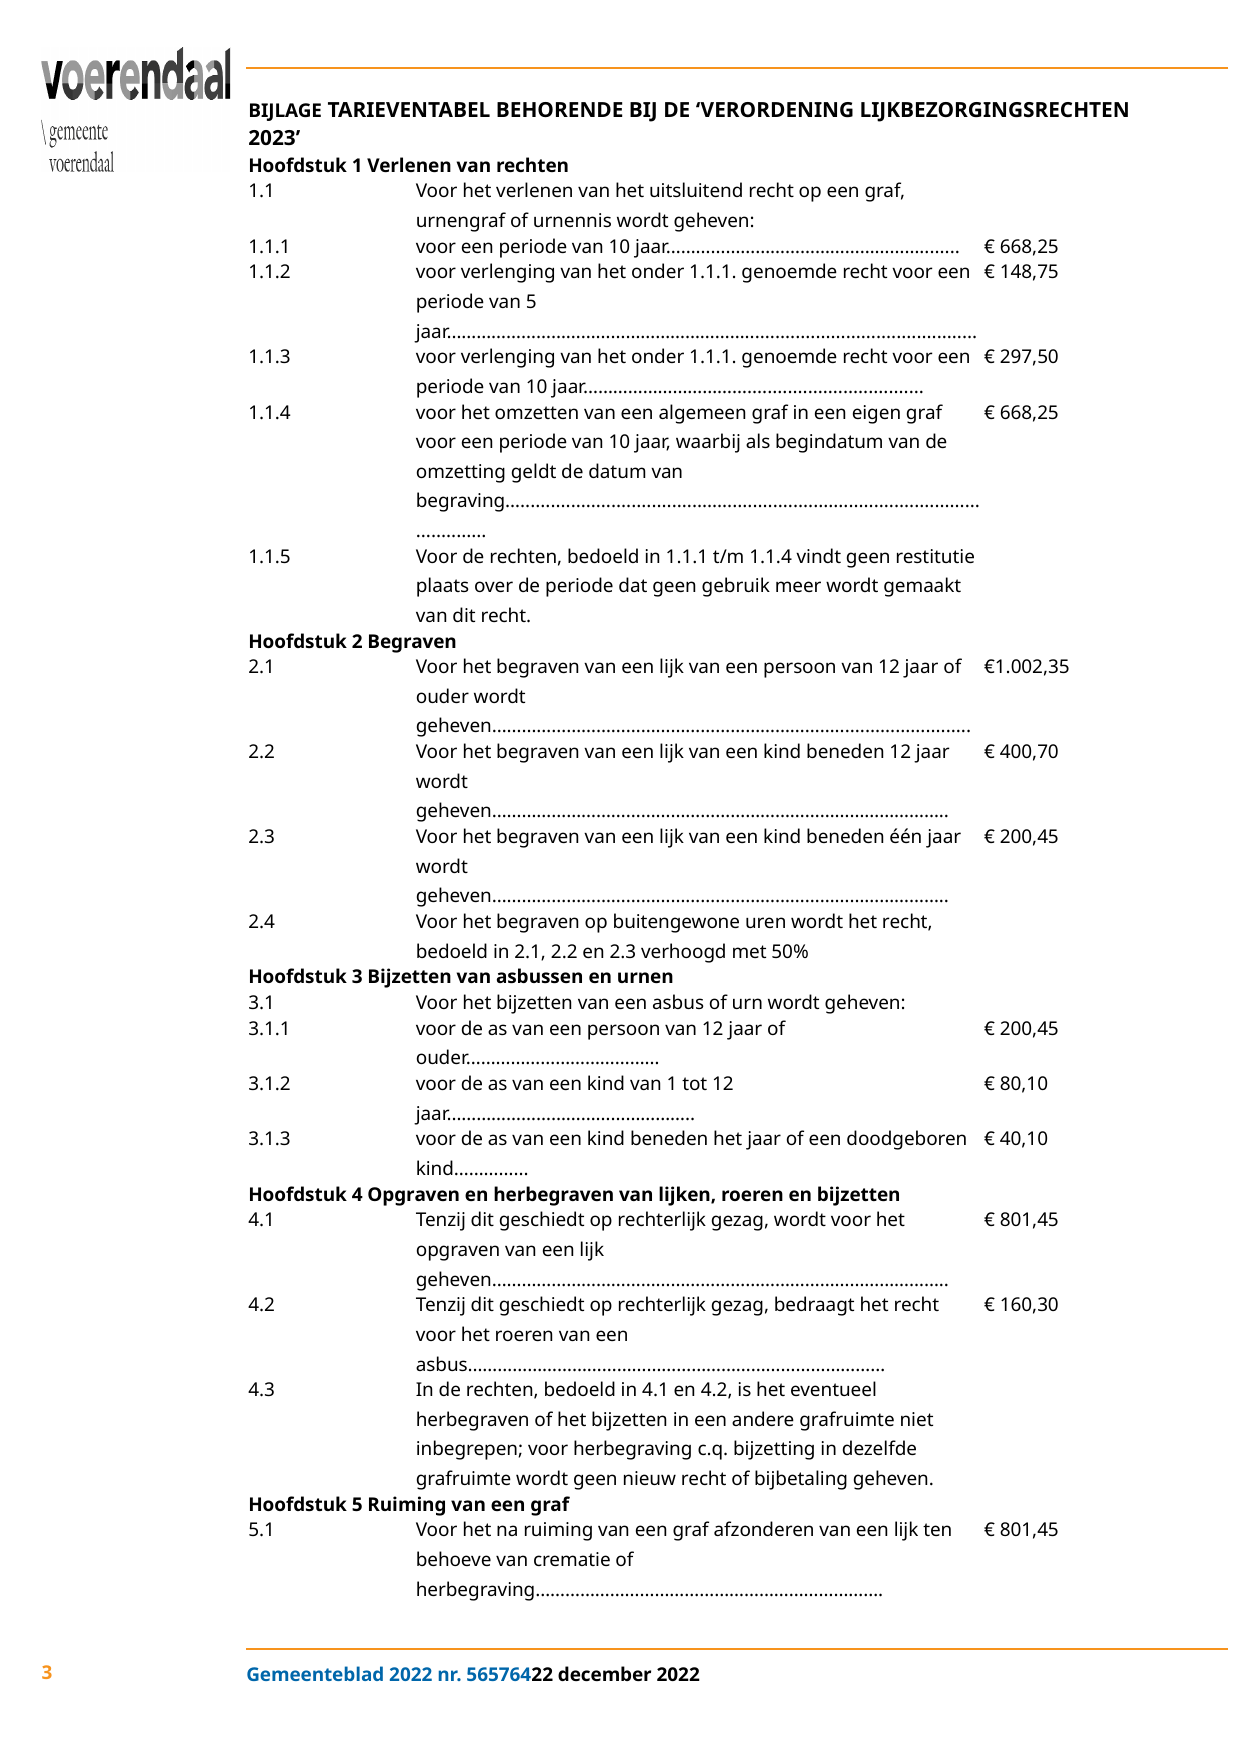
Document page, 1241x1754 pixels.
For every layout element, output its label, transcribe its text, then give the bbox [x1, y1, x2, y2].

table_cell € 200,45 [984, 823, 1152, 908]
table_cell voor verlenging van het onder 1.1.1. genoemde recht voor een periode van 10 jaar……………………………................................... [416, 344, 984, 399]
table_cell 1.1.2 [248, 259, 416, 343]
table_cell 1.1.4 [248, 399, 416, 543]
table_cell 4.1 [248, 1207, 416, 1292]
table_cell Hoofdstuk 4 Opgraven en herbegraven van lijken, roeren en bijzetten [248, 1181, 1152, 1207]
table_cell Voor het na ruiming van een graf afzonderen van een lijk ten behoeve van crematie of herbegraving……………………………………………………………. [416, 1517, 984, 1602]
table_cell voor de as van een kind beneden het jaar of een doodgeboren kind…………... [416, 1126, 984, 1181]
table_cell Voor de rechten, bedoeld in 1.1.1 t/m 1.1.4 vindt geen restitutie plaats over de periode dat geen gebruik meer wordt gemaakt van dit recht. [416, 543, 984, 628]
table_cell [984, 543, 1152, 628]
table_cell Voor het begraven van een lijk van een kind beneden één jaar wordt geheven……………………………………………………………………………….. [416, 823, 984, 908]
table_cell € 200,45 [984, 1015, 1152, 1070]
table_cell Voor het verlenen van het uitsluitend recht op een graf, urnengraf of urnennis wordt geheven: [416, 178, 984, 233]
table_cell voor verlenging van het onder 1.1.1. genoemde recht voor een periode van 5 jaar…………………………………………………….............................................. [416, 259, 984, 343]
table_cell € 668,25 [984, 233, 1152, 259]
picture [41, 47, 231, 172]
table_header Hoofdstuk 1 Verlenen van rechten [248, 152, 1152, 178]
table_cell 2.2 [248, 739, 416, 823]
table_cell Tenzij dit geschiedt op rechterlijk gezag, wordt voor het opgraven van een lijk geheven……………………………………………………………………………….. [416, 1207, 984, 1292]
table_cell Tenzij dit geschiedt op rechterlijk gezag, bedraagt het recht voor het roeren van een asbus………………………………………………………………………… [416, 1292, 984, 1376]
table_cell € 801,45 [984, 1207, 1152, 1292]
table_cell € 40,10 [984, 1126, 1152, 1181]
table_cell 4.3 [248, 1376, 416, 1491]
table_cell Voor het begraven op buitengewone uren wordt het recht, bedoeld in 2.1, 2.2 en 2.3 verhoogd met 50% [416, 908, 984, 963]
table_cell voor de as van een persoon van 12 jaar of ouder………………………………… [416, 1015, 984, 1070]
table_cell €1.002,35 [984, 654, 1152, 738]
table_cell € 80,10 [984, 1070, 1152, 1126]
text BIJLAGE TARIEVENTABEL BEHORENDE BIJ DE ‘VERORDENING LIJKBEZORGINGSRECHTEN 2023’ [248, 95, 1152, 152]
table_cell voor een periode van 10 jaar……………………………………………........ [416, 233, 984, 259]
table_cell Voor het bijzetten van een asbus of urn wordt geheven: [416, 989, 984, 1015]
table_cell 3.1.1 [248, 1015, 416, 1070]
table_cell [984, 178, 1152, 233]
table_cell € 160,30 [984, 1292, 1152, 1376]
table_cell 1.1.5 [248, 543, 416, 628]
table_cell € 148,75 [984, 259, 1152, 343]
table_cell 3.1 [248, 989, 416, 1015]
table_cell Voor het begraven van een lijk van een persoon van 12 jaar of ouder wordt geheven……………………………………………………………........................... [416, 654, 984, 738]
table_cell 2.1 [248, 654, 416, 738]
table_cell voor het omzetten van een algemeen graf in een eigen graf voor een periode van 10 jaar, waarbij als begindatum van de omzetting geldt de datum van begraving…......................................................................................................... [416, 399, 984, 543]
table_cell [984, 908, 1152, 963]
table_cell [984, 989, 1152, 1015]
table_cell 5.1 [248, 1517, 416, 1602]
table_cell Hoofdstuk 3 Bijzetten van asbussen en urnen [248, 964, 1152, 989]
table_cell In de rechten, bedoeld in 4.1 en 4.2, is het eventueel herbegraven of het bijzetten in een andere grafruimte niet inbegrepen; voor herbegraving c.q. bijzetting in dezelfde grafruimte wordt geen nieuw recht of bijbetaling geheven. [416, 1376, 984, 1491]
table_cell 3.1.2 [248, 1070, 416, 1126]
table_cell Voor het begraven van een lijk van een kind beneden 12 jaar wordt geheven……………………………………………………………………………….. [416, 739, 984, 823]
table_cell € 801,45 [984, 1517, 1152, 1602]
table_cell 2.4 [248, 908, 416, 963]
table_cell 1.1.3 [248, 344, 416, 399]
table_cell 2.3 [248, 823, 416, 908]
table_cell 4.2 [248, 1292, 416, 1376]
table_cell 3.1.3 [248, 1126, 416, 1181]
table_cell voor de as van een kind van 1 tot 12 jaar………………………………………….. [416, 1070, 984, 1126]
table_cell € 400,70 [984, 739, 1152, 823]
table_cell 1.1 [248, 178, 416, 233]
table_cell Hoofdstuk 2 Begraven [248, 628, 1152, 653]
table_cell 1.1.1 [248, 233, 416, 259]
table_cell Hoofdstuk 5 Ruiming van een graf [248, 1491, 1152, 1517]
table_cell [984, 1376, 1152, 1491]
table_cell € 297,50 [984, 344, 1152, 399]
table_cell € 668,25 [984, 399, 1152, 543]
